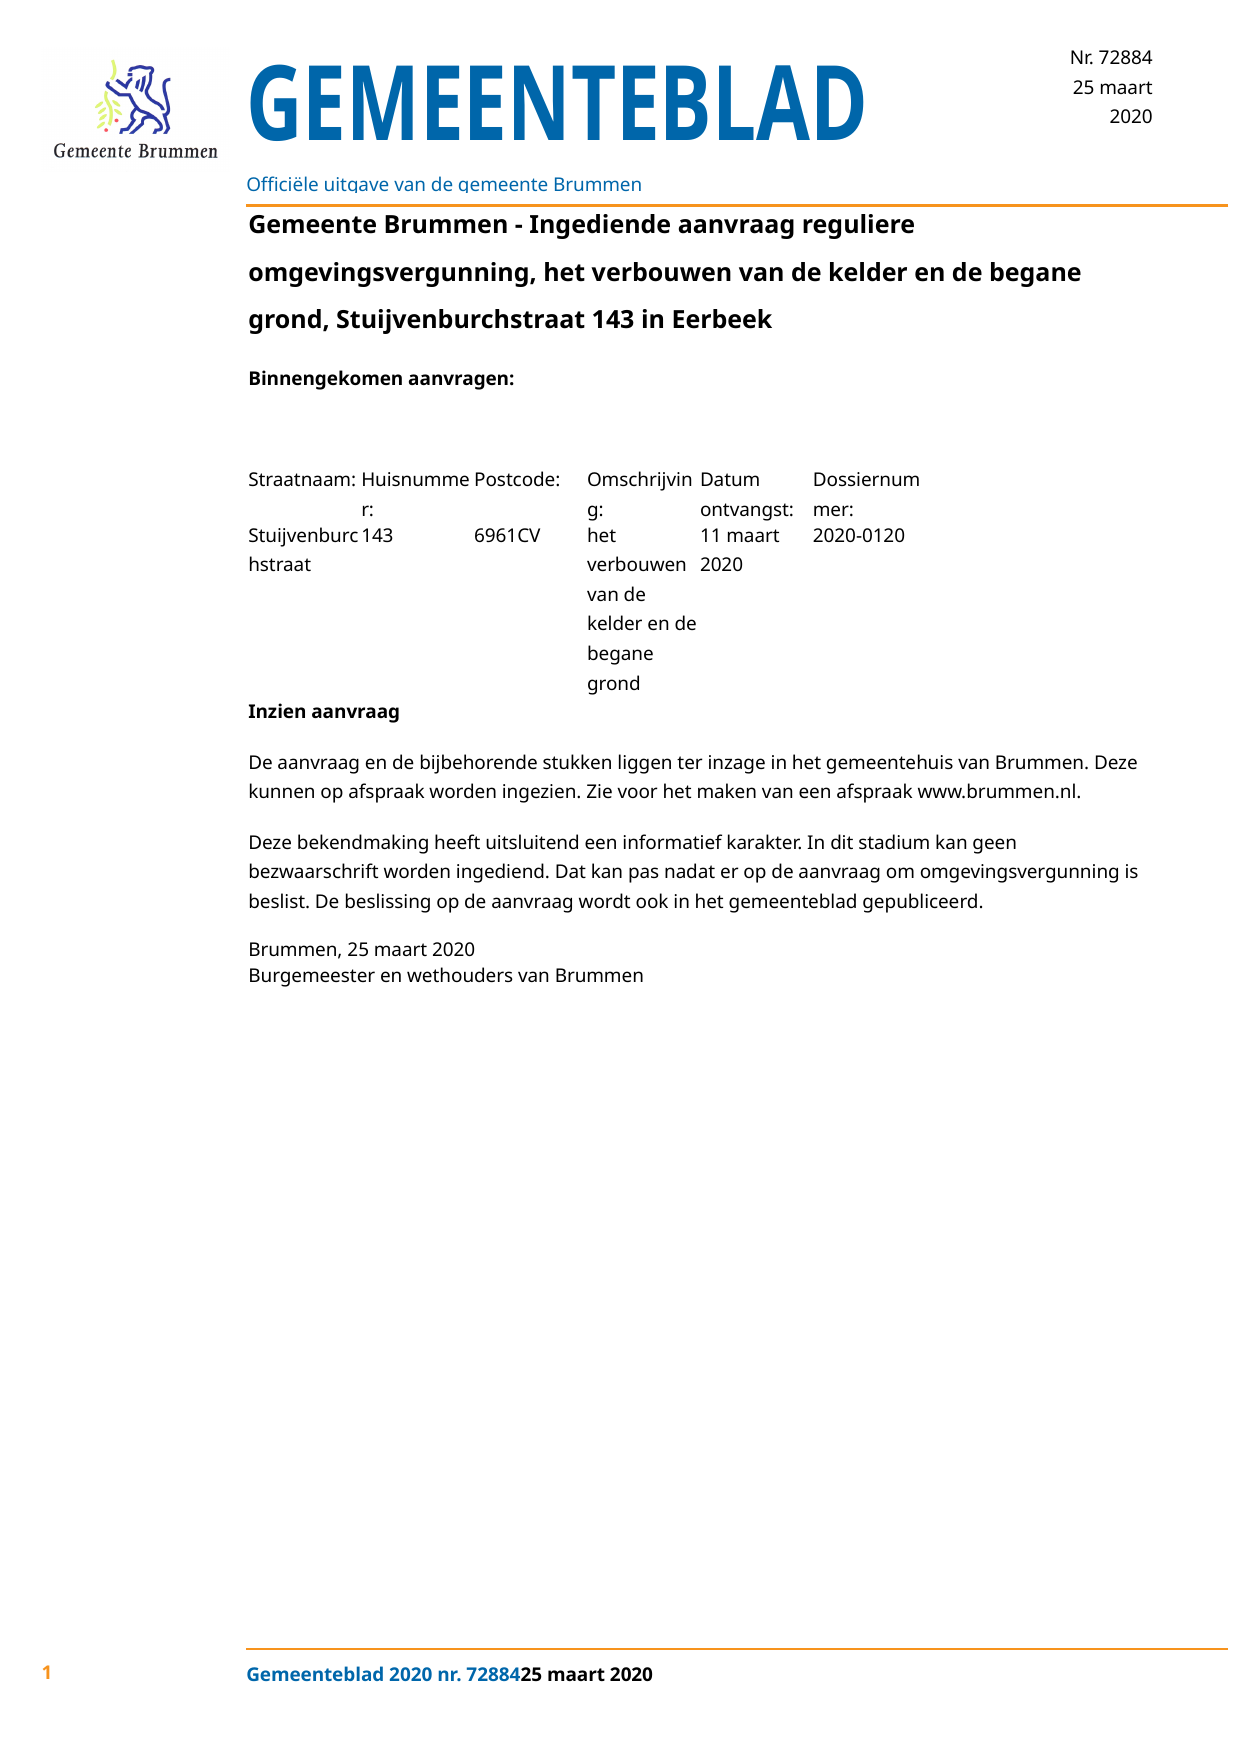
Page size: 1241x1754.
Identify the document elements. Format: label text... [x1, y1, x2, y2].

text De aanvraag en de bijbehorende stukken liggen ter inzage in het gemeentehuis van Brummen. Deze kunnen op afspraak worden ingezien. Zie voor het maken van een afspraak www.brummen.nl. [248, 749, 1152, 804]
table_header Dossiernummer: [813, 466, 926, 522]
table_cell Stuijvenburchstraat [248, 522, 361, 695]
table_cell 6961CV [474, 522, 587, 695]
table_cell 143 [361, 522, 474, 695]
text Gemeente Brummen - Ingediende aanvraag reguliere omgevingsvergunning, het verbouwen van de kelder en de begane grond, Stuijvenburchstraat 143 in Eerbeek [248, 207, 1152, 336]
table_cell [1039, 522, 1152, 695]
table_header [1039, 466, 1152, 522]
picture [41, 47, 231, 172]
table_header Datum ontvangst: [700, 466, 813, 522]
text Binnengekomen aanvragen: [248, 366, 1152, 391]
table_cell 11 maart 2020 [700, 522, 813, 695]
text Deze bekendmaking heeft uitsluitend een informatief karakter. In dit stadium kan geen bezwaarschrift worden ingediend. Dat kan pas nadat er op de aanvraag om omgevingsvergunning is beslist. De beslissing op de aanvraag wordt ook in het gemeenteblad gepubliceerd. [248, 829, 1152, 914]
table_cell 2020-0120 [813, 522, 926, 695]
table_header [926, 466, 1038, 522]
table_header Straatnaam: [248, 466, 361, 522]
text Burgemeester en wethouders van Brummen [248, 962, 1152, 987]
table_cell het verbouwen van de kelder en de begane grond [587, 522, 700, 695]
text Inzien aanvraag [248, 699, 1152, 724]
table_header Postcode: [474, 466, 587, 522]
table_header Huisnummer: [361, 466, 474, 522]
table_header Omschrijving: [587, 466, 700, 522]
text Brummen, 25 maart 2020 [248, 936, 1152, 962]
table_cell [926, 522, 1038, 695]
